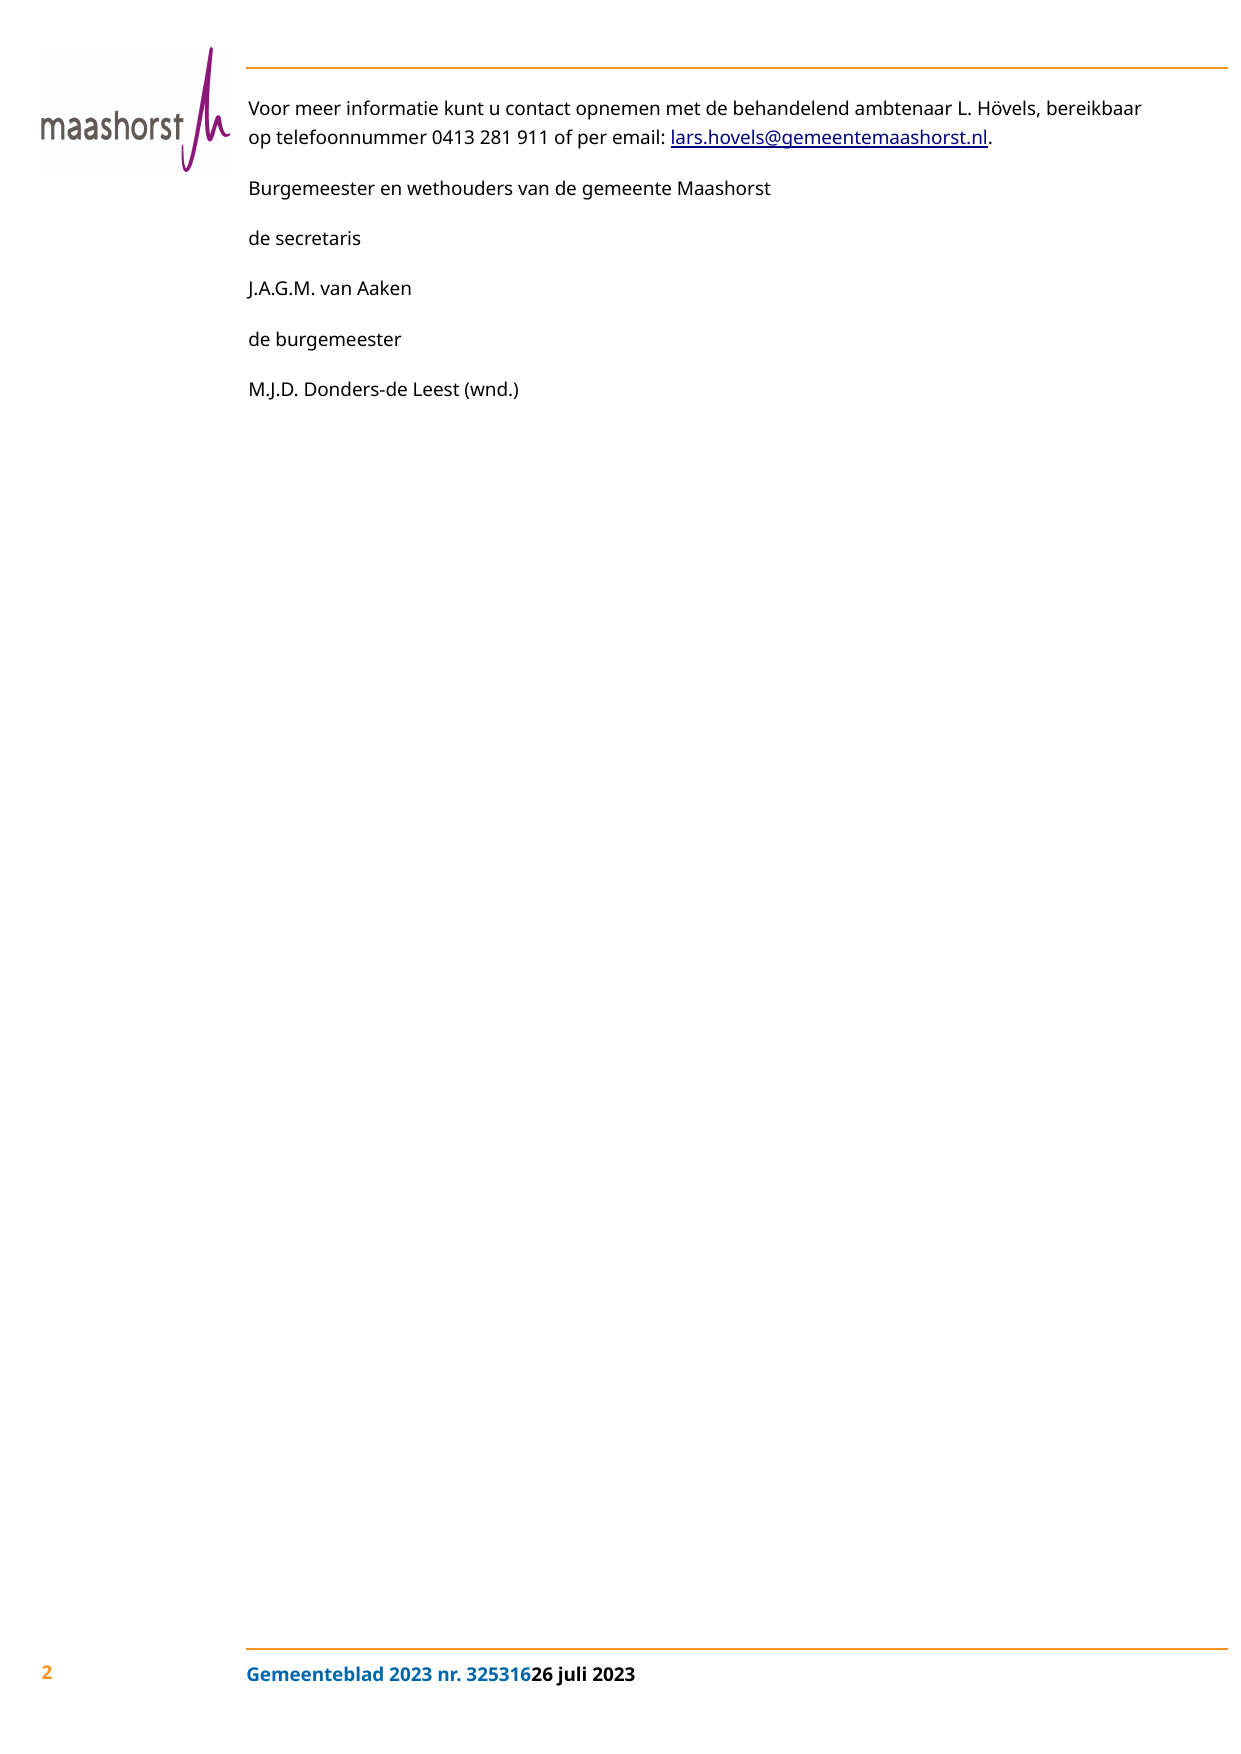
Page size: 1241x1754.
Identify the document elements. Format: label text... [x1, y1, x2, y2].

text de burgemeester [248, 326, 1152, 352]
text M.J.D. Donders-de Leest (wnd.) [248, 376, 1152, 402]
text Voor meer informatie kunt u contact opnemen met de behandelend ambtenaar L. Hövels, bereikbaar op telefoonnummer 0413 281 911 of per email: lars.hovels@gemeentemaashorst.nl. [248, 95, 1152, 150]
text J.A.G.M. van Aaken [248, 276, 1152, 301]
text de secretaris [248, 225, 1152, 251]
picture [41, 47, 231, 172]
text Burgemeester en wethouders van de gemeente Maashorst [248, 175, 1152, 201]
